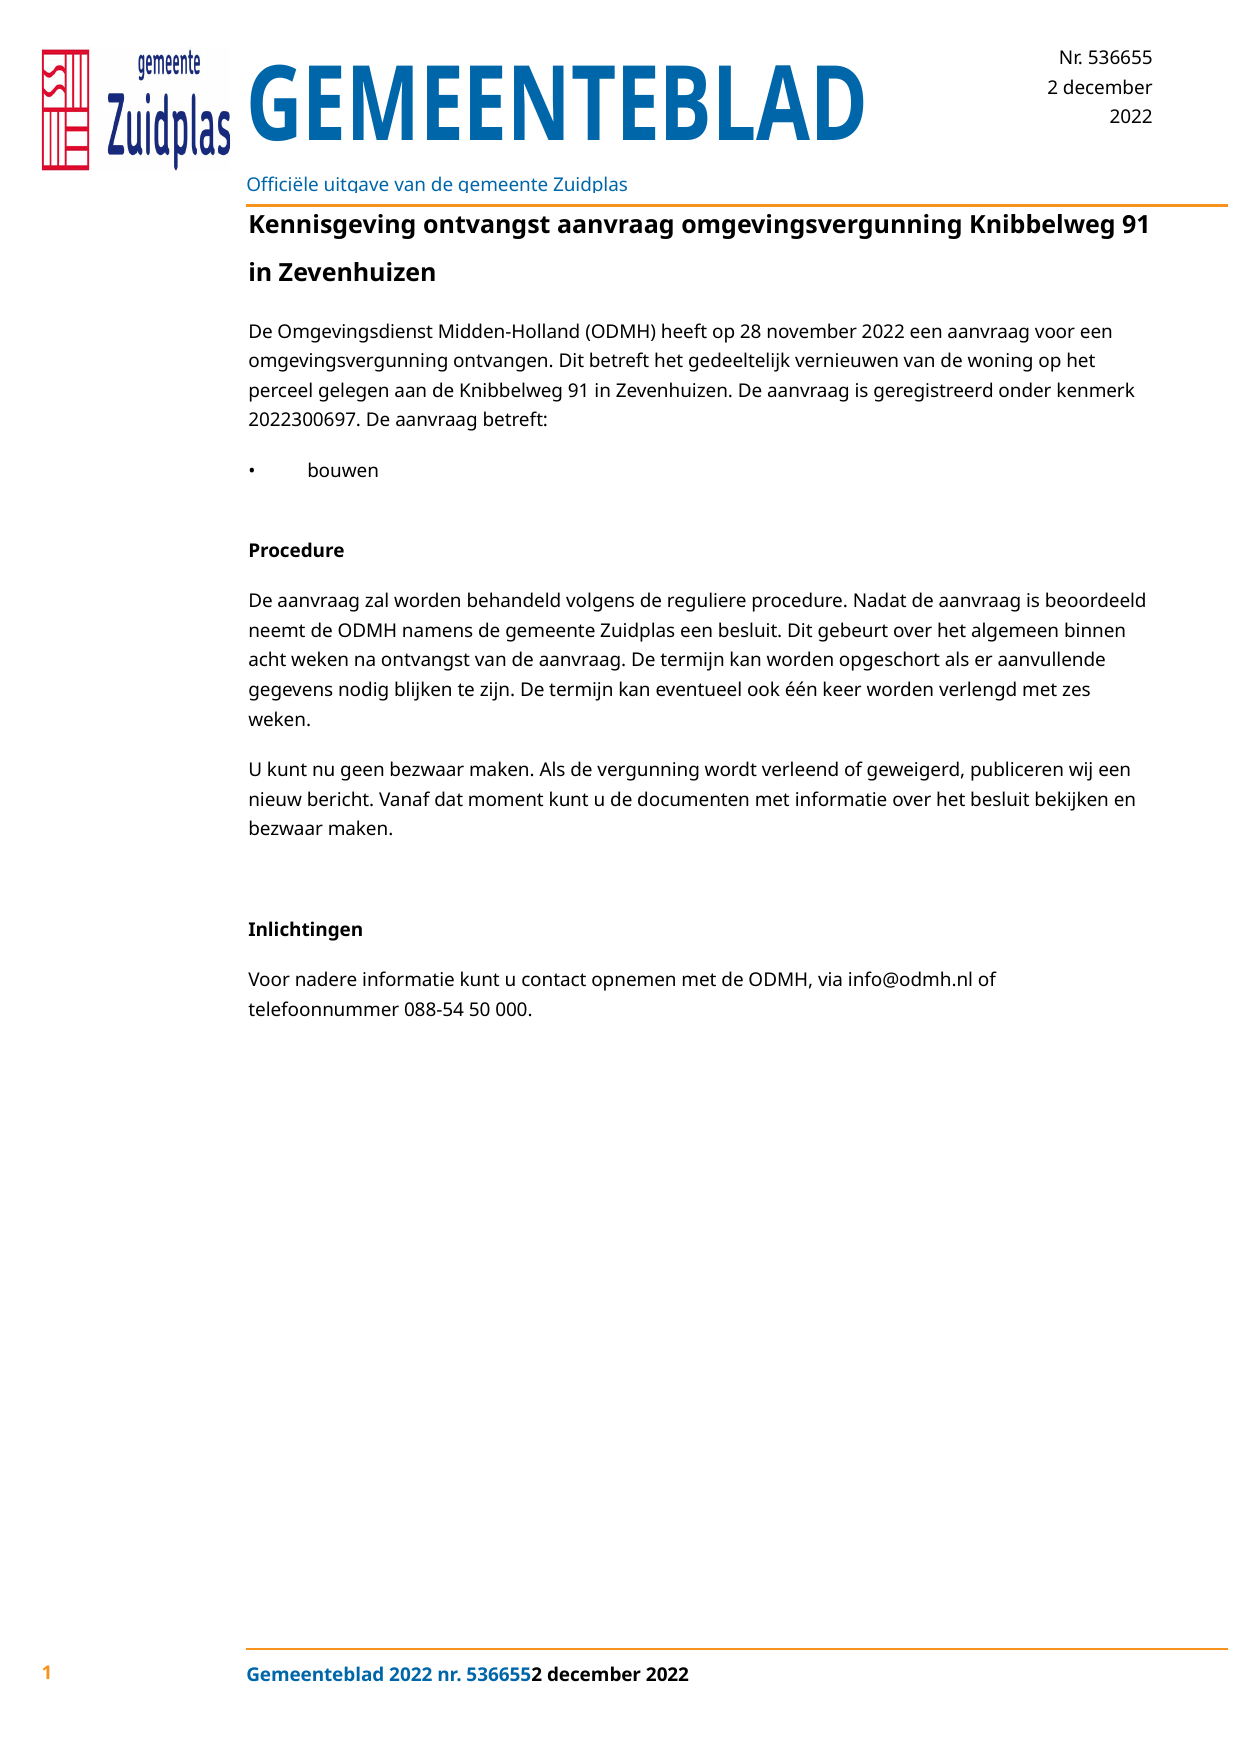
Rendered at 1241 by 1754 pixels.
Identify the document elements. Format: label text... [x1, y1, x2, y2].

text Procedure [248, 537, 1152, 563]
list bouwen [248, 457, 1152, 483]
picture [41, 47, 231, 172]
text De aanvraag zal worden behandeld volgens de reguliere procedure. Nadat de aanvraag is beoordeeld neemt de ODMH namens de gemeente Zuidplas een besluit. Dit gebeurt over het algemeen binnen acht weken na ontvangst van de aanvraag. De termijn kan worden opgeschort als er aanvullende gegevens nodig blijken te zijn. De termijn kan eventueel ook één keer worden verlengd met zes weken. [248, 587, 1152, 732]
text Voor nadere informatie kunt u contact opnemen met de ODMH, via info@odmh.nl of telefoonnummer 088-54 50 000. [248, 967, 1152, 1022]
text U kunt nu geen bezwaar maken. Als de vergunning wordt verleend of geweigerd, publiceren wij een nieuw bericht. Vanaf dat moment kunt u de documenten met informatie over het besluit bekijken en bezwaar maken. [248, 756, 1152, 841]
text De Omgevingsdienst Midden-Holland (ODMH) heeft op 28 november 2022 een aanvraag voor een omgevingsvergunning ontvangen. Dit betreft het gedeeltelijk vernieuwen van de woning op het perceel gelegen aan de Knibbelweg 91 in Zevenhuizen. De aanvraag is geregistreerd onder kenmerk 2022300697. De aanvraag betreft: [248, 318, 1152, 432]
text Kennisgeving ontvangst aanvraag omgevingsvergunning Knibbelweg 91 in Zevenhuizen [248, 207, 1152, 288]
text Inlichtingen [248, 916, 1152, 942]
